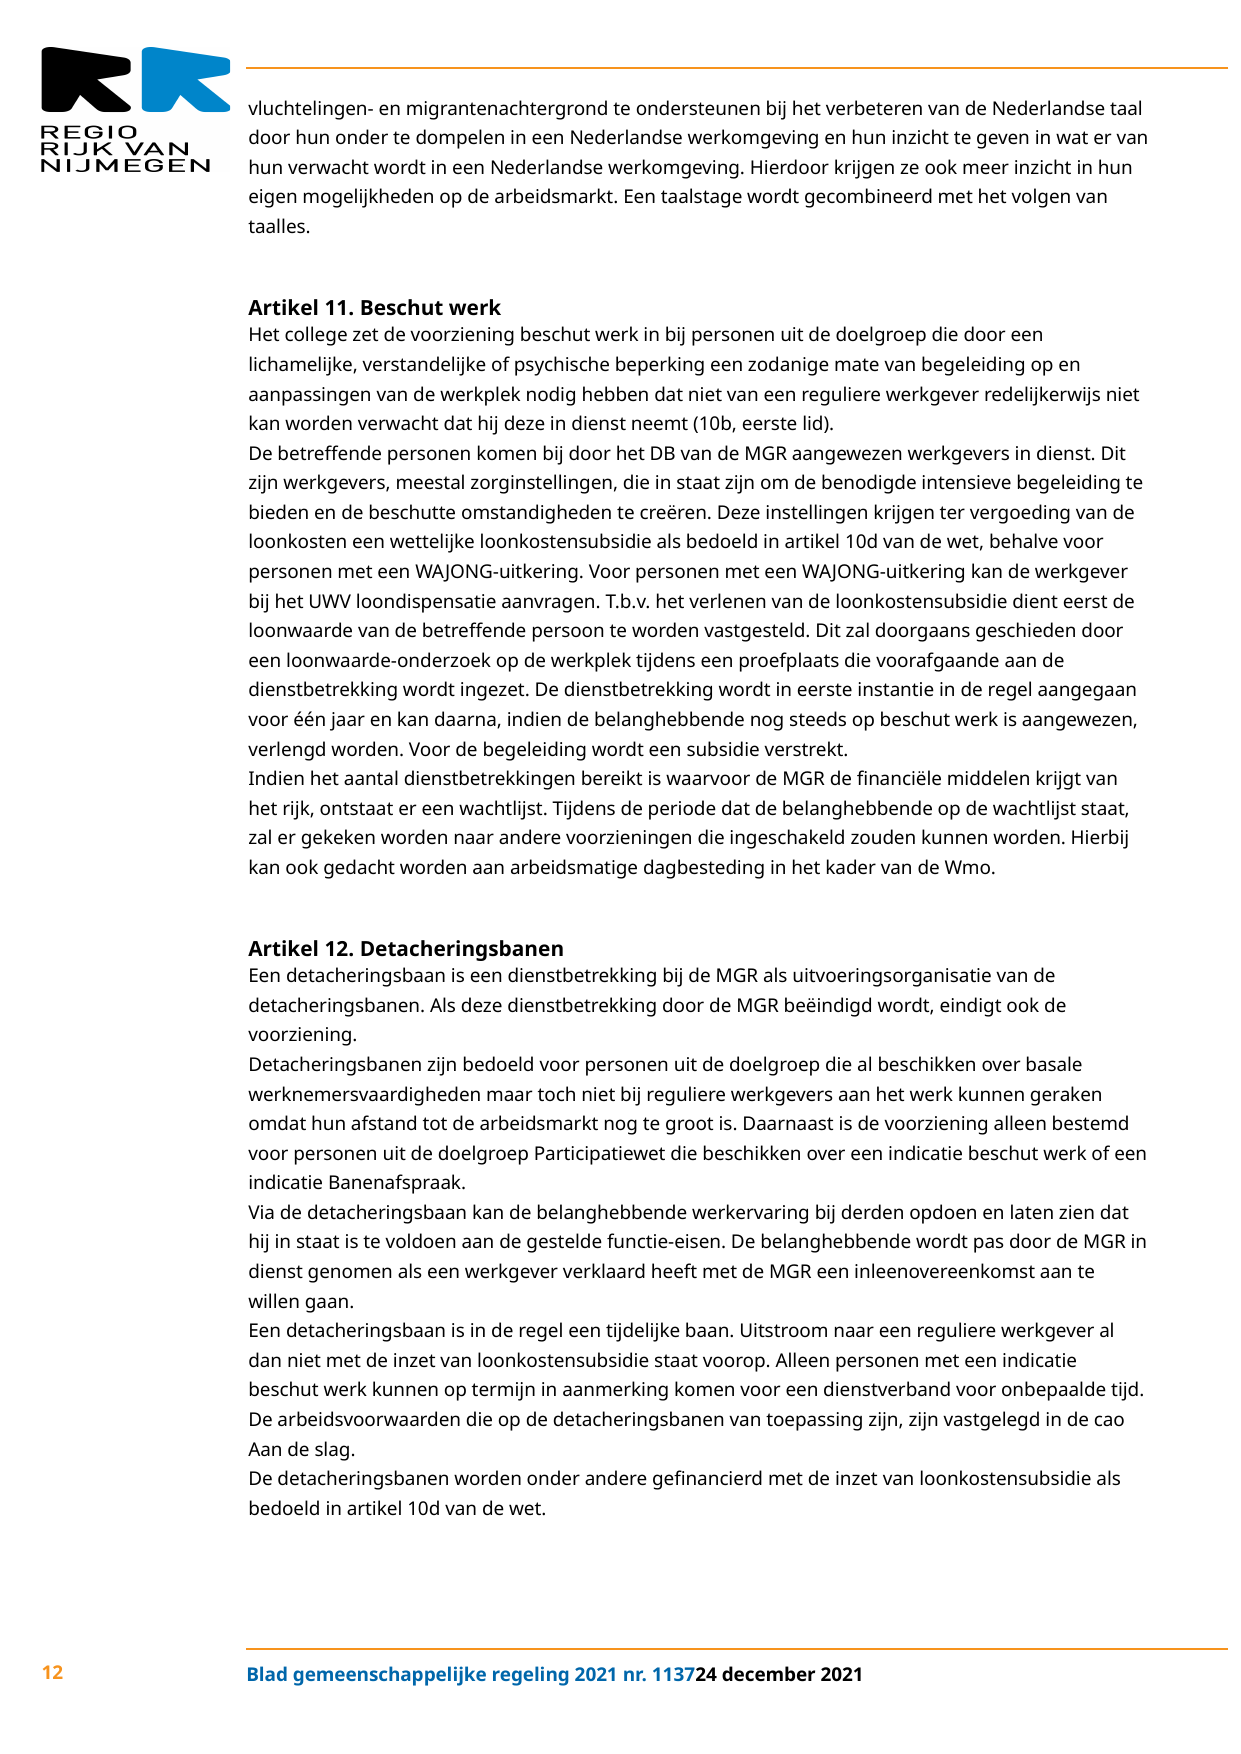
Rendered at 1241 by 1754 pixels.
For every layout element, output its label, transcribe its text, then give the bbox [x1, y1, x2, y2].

text Via de detacheringsbaan kan de belanghebbende werkervaring bij derden opdoen en laten zien dat hij in staat is te voldoen aan de gestelde functie-eisen. De belanghebbende wordt pas door de MGR in dienst genomen als een werkgever verklaard heeft met de MGR een inleenovereenkomst aan te willen gaan. [248, 1199, 1152, 1314]
text Detacheringsbanen zijn bedoeld voor personen uit de doelgroep die al beschikken over basale werknemersvaardigheden maar toch niet bij reguliere werkgevers aan het werk kunnen geraken omdat hun afstand tot de arbeidsmarkt nog te groot is. Daarnaast is de voorziening alleen bestemd voor personen uit de doelgroep Participatiewet die beschikken over een indicatie beschut werk of een indicatie Banenafspraak. [248, 1051, 1152, 1195]
text Een detacheringsbaan is een dienstbetrekking bij de MGR als uitvoeringsorganisatie van de detacheringsbanen. Als deze dienstbetrekking door de MGR beëindigd wordt, eindigt ook de voorziening. [248, 962, 1152, 1047]
text De detacheringsbanen worden onder andere gefinancierd met de inzet van loonkostensubsidie als bedoeld in artikel 10d van de wet. [248, 1465, 1152, 1521]
text Een detacheringsbaan is in de regel een tijdelijke baan. Uitstroom naar een reguliere werkgever al dan niet met de inzet van loonkostensubsidie staat voorop. Alleen personen met een indicatie beschut werk kunnen op termijn in aanmerking komen voor een dienstverband voor onbepaalde tijd. De arbeidsvoorwaarden die op de detacheringsbanen van toepassing zijn, zijn vastgelegd in de cao Aan de slag. [248, 1317, 1152, 1462]
text De betreffende personen komen bij door het DB van de MGR aangewezen werkgevers in dienst. Dit zijn werkgevers, meestal zorginstellingen, die in staat zijn om de benodigde intensieve begeleiding te bieden en de beschutte omstandigheden te creëren. Deze instellingen krijgen ter vergoeding van de loonkosten een wettelijke loonkostensubsidie als bedoeld in artikel 10d van de wet, behalve voor personen met een WAJONG-uitkering. Voor personen met een WAJONG-uitkering kan de werkgever bij het UWV loondispensatie aanvragen. T.b.v. het verlenen van de loonkostensubsidie dient eerst de loonwaarde van de betreffende persoon te worden vastgesteld. Dit zal doorgaans geschieden door een loonwaarde-onderzoek op de werkplek tijdens een proefplaats die voorafgaande aan de dienstbetrekking wordt ingezet. De dienstbetrekking wordt in eerste instantie in de regel aangegaan voor één jaar en kan daarna, indien de belanghebbende nog steeds op beschut werk is aangewezen, verlengd worden. Voor de begeleiding wordt een subsidie verstrekt. [248, 440, 1152, 761]
picture [161, 47, 231, 59]
text Indien het aantal dienstbetrekkingen bereikt is waarvoor de MGR de financiële middelen krijgt van het rijk, ontstaat er een wachtlijst. Tijdens de periode dat de belanghebbende op de wachtlijst staat, zal er gekeken worden naar andere voorzieningen die ingeschakeld zouden kunnen worden. Hierbij kan ook gedacht worden aan arbeidsmatige dagbesteding in het kader van de Wmo. [248, 765, 1152, 880]
text Het college zet de voorziening beschut werk in bij personen uit de doelgroep die door een lichamelijke, verstandelijke of psychische beperking een zodanige mate van begeleiding op en aanpassingen van de werkplek nodig hebben dat niet van een reguliere werkgever redelijkerwijs niet kan worden verwacht dat hij deze in dienst neemt (10b, eerste lid). [248, 322, 1152, 436]
picture [200, 73, 231, 105]
text Artikel 12. Detacheringsbanen [248, 934, 1152, 962]
text vluchtelingen- en migrantenachtergrond te ondersteunen bij het verbeteren van de Nederlandse taal door hun onder te dompelen in een Nederlandse werkomgeving en hun inzicht te geven in wat er van hun verwacht wordt in een Nederlandse werkomgeving. Hierdoor krijgen ze ook meer inzicht in hun eigen mogelijkheden op de arbeidsmarkt. Een taalstage wordt gecombineerd met het volgen van taalles. [248, 95, 1152, 239]
text Artikel 11. Beschut werk [248, 293, 1152, 322]
picture [41, 47, 231, 172]
